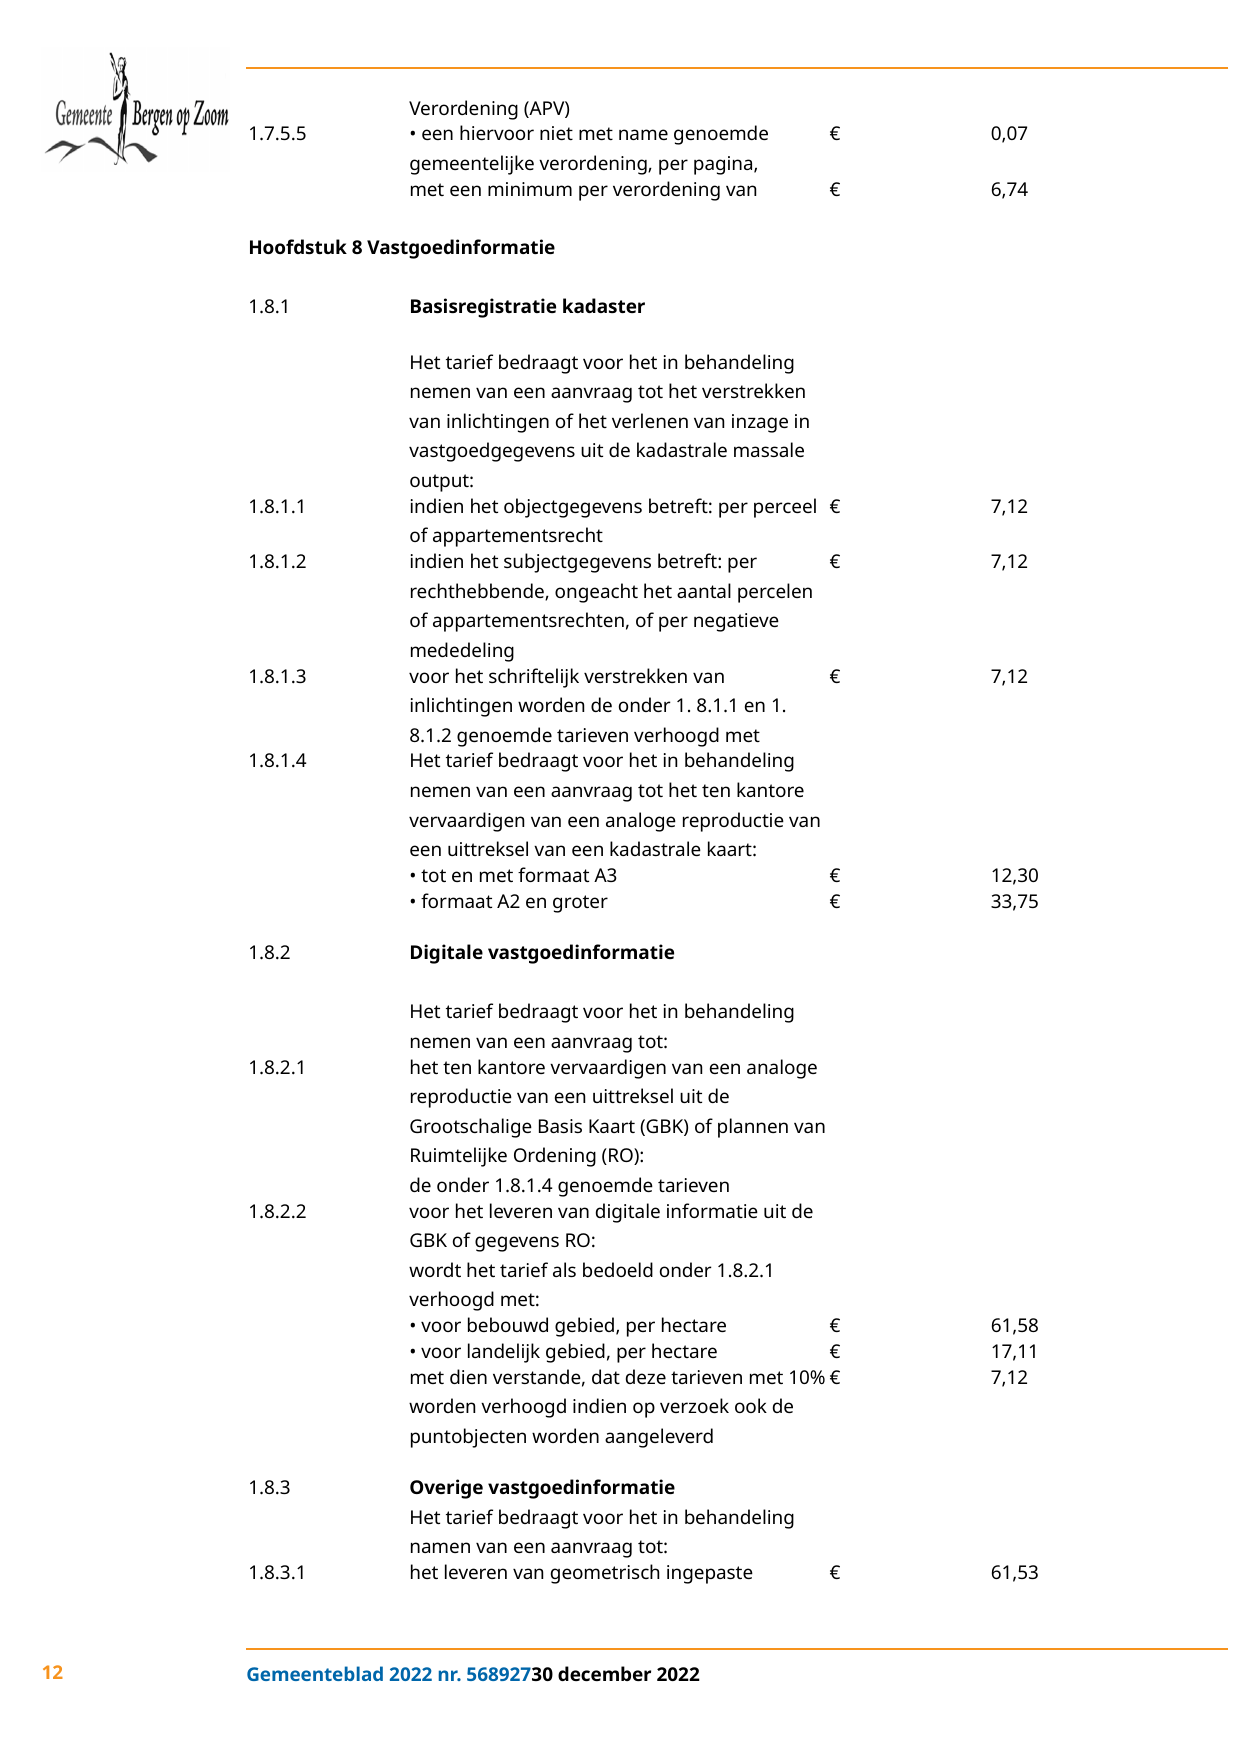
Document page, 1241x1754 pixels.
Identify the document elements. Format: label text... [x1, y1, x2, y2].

table_cell 7,12 [991, 548, 1152, 663]
table_cell 1.7.5.5 [248, 121, 409, 176]
table_cell € [829, 176, 991, 202]
table_cell [991, 939, 1152, 1054]
table_cell indien het objectgegevens betreft: per perceel of appartementsrecht [409, 493, 829, 548]
table_cell voor het schriftelijk verstrekken van inlichtingen worden de onder 1. 8.1.1 en 1. 8.1.2 genoemde tarieven verhoogd met [409, 663, 829, 748]
table_cell Verordening (APV) [409, 95, 829, 121]
table_cell [409, 1449, 829, 1474]
table_cell 1.8.1.2 [248, 548, 409, 663]
picture [41, 47, 231, 172]
table_cell € [829, 1559, 991, 1585]
table_cell [829, 95, 991, 121]
table_cell [829, 349, 991, 493]
table_header [991, 294, 1152, 349]
table_cell 1.8.2.1 [248, 1054, 409, 1198]
table_cell [248, 1313, 409, 1338]
table_cell € [829, 1364, 991, 1449]
table_cell € [829, 121, 991, 176]
table_cell [248, 1449, 409, 1474]
table_cell [991, 914, 1152, 939]
table_cell 7,12 [991, 1364, 1152, 1449]
table_cell • een hiervoor niet met name genoemde gemeentelijke verordening, per pagina, [409, 121, 829, 176]
table_cell Digitale vastgoedinformatie Het tarief bedraagt voor het in behandeling nemen van een aanvraag tot: [409, 939, 829, 1054]
table_cell € [829, 1338, 991, 1364]
table_cell [829, 1449, 991, 1474]
table_cell met dien verstande, dat deze tarieven met 10% worden verhoogd indien op verzoek ook de puntobjecten worden aangeleverd [409, 1364, 829, 1449]
table_cell 0,07 [991, 121, 1152, 176]
table_cell € [829, 862, 991, 888]
table_cell 17,11 [991, 1338, 1152, 1364]
table_cell [991, 748, 1152, 862]
table_cell [991, 1449, 1152, 1474]
table_cell [248, 1364, 409, 1449]
table_cell [991, 1198, 1152, 1312]
table_cell 7,12 [991, 493, 1152, 548]
table_cell 1.8.2.2 [248, 1198, 409, 1312]
table_cell • tot en met formaat A3 [409, 862, 829, 888]
table_cell • voor bebouwd gebied, per hectare [409, 1313, 829, 1338]
table_header 1.8.1 [248, 294, 409, 349]
table_cell 33,75 [991, 888, 1152, 914]
table_cell [829, 1198, 991, 1312]
table_cell [829, 748, 991, 862]
table_cell [829, 1475, 991, 1559]
table_cell [829, 939, 991, 1054]
table_cell indien het subjectgegevens betreft: per rechthebbende, ongeacht het aantal percelen of appartementsrechten, of per negatieve mededeling [409, 548, 829, 663]
table_cell 12,30 [991, 862, 1152, 888]
table_cell [409, 914, 829, 939]
table_cell 7,12 [991, 663, 1152, 748]
table_cell Overige vastgoedinformatie Het tarief bedraagt voor het in behandeling namen van een aanvraag tot: [409, 1475, 829, 1559]
table_cell 1.8.1.1 [248, 493, 409, 548]
table_cell 1.8.1.4 [248, 748, 409, 862]
table_cell € [829, 548, 991, 663]
table_cell het ten kantore vervaardigen van een analoge reproductie van een uittreksel uit de Grootschalige Basis Kaart (GBK) of plannen van Ruimtelijke Ordening (RO): de onder 1.8.1.4 genoemde tarieven [409, 1054, 829, 1198]
table_cell Het tarief bedraagt voor het in behandeling nemen van een aanvraag tot het ten kantore vervaardigen van een analoge reproductie van een uittreksel van een kadastrale kaart: [409, 748, 829, 862]
table_cell [991, 1475, 1152, 1559]
table_cell € [829, 888, 991, 914]
table_header Basisregistratie kadaster [409, 294, 829, 349]
table_cell [248, 95, 409, 121]
table_cell • formaat A2 en groter [409, 888, 829, 914]
table_cell € [829, 663, 991, 748]
table_cell [829, 914, 991, 939]
table_cell het leveren van geometrisch ingepaste [409, 1559, 829, 1585]
table_cell [991, 95, 1152, 121]
table_cell € [829, 1313, 991, 1338]
table_cell • voor landelijk gebied, per hectare [409, 1338, 829, 1364]
table_cell [991, 1054, 1152, 1198]
text Hoofdstuk 8 Vastgoedinformatie [248, 234, 1152, 260]
table_cell met een minimum per verordening van [409, 176, 829, 202]
table_cell [829, 1054, 991, 1198]
table_cell voor het leveren van digitale informatie uit de GBK of gegevens RO: wordt het tarief als bedoeld onder 1.8.2.1 verhoogd met: [409, 1198, 829, 1312]
table_header [829, 294, 991, 349]
table_cell 61,58 [991, 1313, 1152, 1338]
table_cell [248, 862, 409, 888]
table_cell € [829, 493, 991, 548]
table_cell 61,53 [991, 1559, 1152, 1585]
table_cell 1.8.3.1 [248, 1559, 409, 1585]
table_cell 1.8.2 [248, 939, 409, 1054]
table_cell [248, 888, 409, 914]
table_cell [248, 1338, 409, 1364]
table_cell Het tarief bedraagt voor het in behandeling nemen van een aanvraag tot het verstrekken van inlichtingen of het verlenen van inzage in vastgoedgegevens uit de kadastrale massale output: [409, 349, 829, 493]
table_cell 1.8.1.3 [248, 663, 409, 748]
table_cell 1.8.3 [248, 1475, 409, 1559]
table_cell [248, 914, 409, 939]
table_cell [991, 349, 1152, 493]
table_cell [248, 349, 409, 493]
table_cell 6,74 [991, 176, 1152, 202]
table_cell [248, 176, 409, 202]
